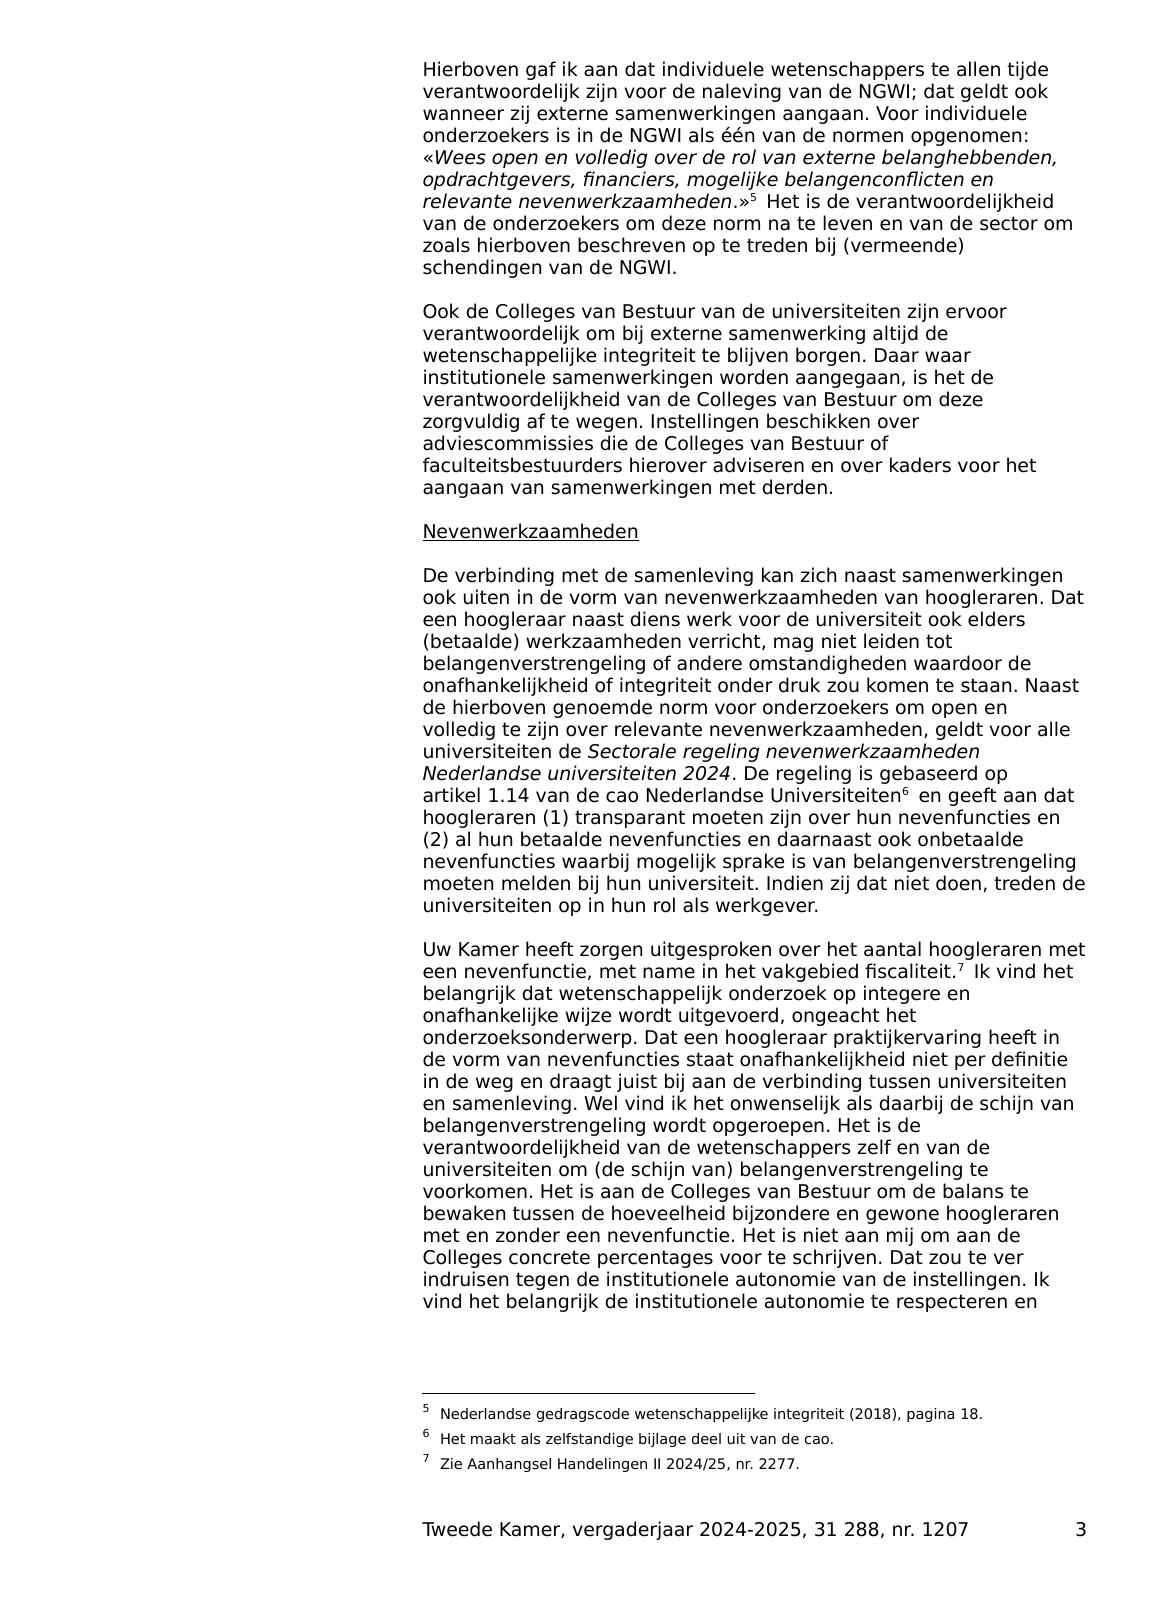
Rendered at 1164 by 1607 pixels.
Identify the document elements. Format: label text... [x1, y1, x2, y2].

text Hierboven gaf ik aan dat individuele wetenschappers te allen tijde verantwoordelijk zijn voor de naleving van de NGWI; dat geldt ook wanneer zij externe samenwerkingen aangaan. Voor individuele onderzoekers is in de NGWI als één van de normen opgenomen: «Wees open en volledig over de rol van externe belanghebbenden, opdrachtgevers, financiers, mogelijke belangenconflicten en relevante nevenwerkzaamheden.» Het is de verantwoordelijkheid van de onderzoekers om deze norm na te leven en van de sector om zoals hierboven beschreven op te treden bij (vermeende) schendingen van de NGWI. [422, 59, 1087, 279]
text De verbinding met de samenleving kan zich naast samenwerkingen ook uiten in de vorm van nevenwerkzaamheden van hoogleraren. Dat een hoogleraar naast diens werk voor de universiteit ook elders (betaalde) werkzaamheden verricht, mag niet leiden tot belangenverstrengeling of andere omstandigheden waardoor de onafhankelijkheid of integriteit onder druk zou komen te staan. Naast de hierboven genoemde norm voor onderzoekers om open en volledig te zijn over relevante nevenwerkzaamheden, geldt voor alle universiteiten de Sectorale regeling nevenwerkzaamheden Nederlandse universiteiten 2024. De regeling is gebaseerd op artikel 1.14 van de cao Nederlandse Universiteiten en geeft aan dat hoogleraren (1) transparant moeten zijn over hun nevenfuncties en (2) al hun betaalde nevenfuncties en daarnaast ook onbetaalde nevenfuncties waarbij mogelijk sprake is van belangenverstrengeling moeten melden bij hun universiteit. Indien zij dat niet doen, treden de universiteiten op in hun rol als werkgever. [422, 565, 1087, 917]
text Zie Aanhangsel Handelingen II 2024/25, nr. 2277. [422, 1452, 1087, 1474]
text Het maakt als zelfstandige bijlage deel uit van de cao. [422, 1427, 1087, 1449]
text Nederlandse gedragscode wetenschappelijke integriteit (2018), pagina 18. [422, 1402, 1087, 1424]
text Uw Kamer heeft zorgen uitgesproken over het aantal hoogleraren met een nevenfunctie, met name in het vakgebied fiscaliteit. Ik vind het belangrijk dat wetenschappelijk onderzoek op integere en onafhankelijke wijze wordt uitgevoerd, ongeacht het onderzoeksonderwerp. Dat een hoogleraar praktijkervaring heeft in de vorm van nevenfuncties staat onafhankelijkheid niet per definitie in de weg en draagt juist bij aan de verbinding tussen universiteiten en samenleving. Wel vind ik het onwenselijk als daarbij de schijn van belangenverstrengeling wordt opgeroepen. Het is de verantwoordelijkheid van de wetenschappers zelf en van de universiteiten om (de schijn van) belangenverstrengeling te voorkomen. Het is aan de Colleges van Bestuur om de balans te bewaken tussen de hoeveelheid bijzondere en gewone hoogleraren met en zonder een nevenfunctie. Het is niet aan mij om aan de Colleges concrete percentages voor te schrijven. Dat zou te ver indruisen tegen de institutionele autonomie van de instellingen. Ik vind het belangrijk de institutionele autonomie te respecteren en [422, 939, 1087, 1313]
text Ook de Colleges van Bestuur van de universiteiten zijn ervoor verantwoordelijk om bij externe samenwerking altijd de wetenschappelijke integriteit te blijven borgen. Daar waar institutionele samenwerkingen worden aangegaan, is het de verantwoordelijkheid van de Colleges van Bestuur om deze zorgvuldig af te wegen. Instellingen beschikken over adviescommissies die de Colleges van Bestuur of faculteitsbestuurders hierover adviseren en over kaders voor het aangaan van samenwerkingen met derden. [422, 301, 1087, 499]
subtitle Nevenwerkzaamheden [422, 521, 1087, 543]
